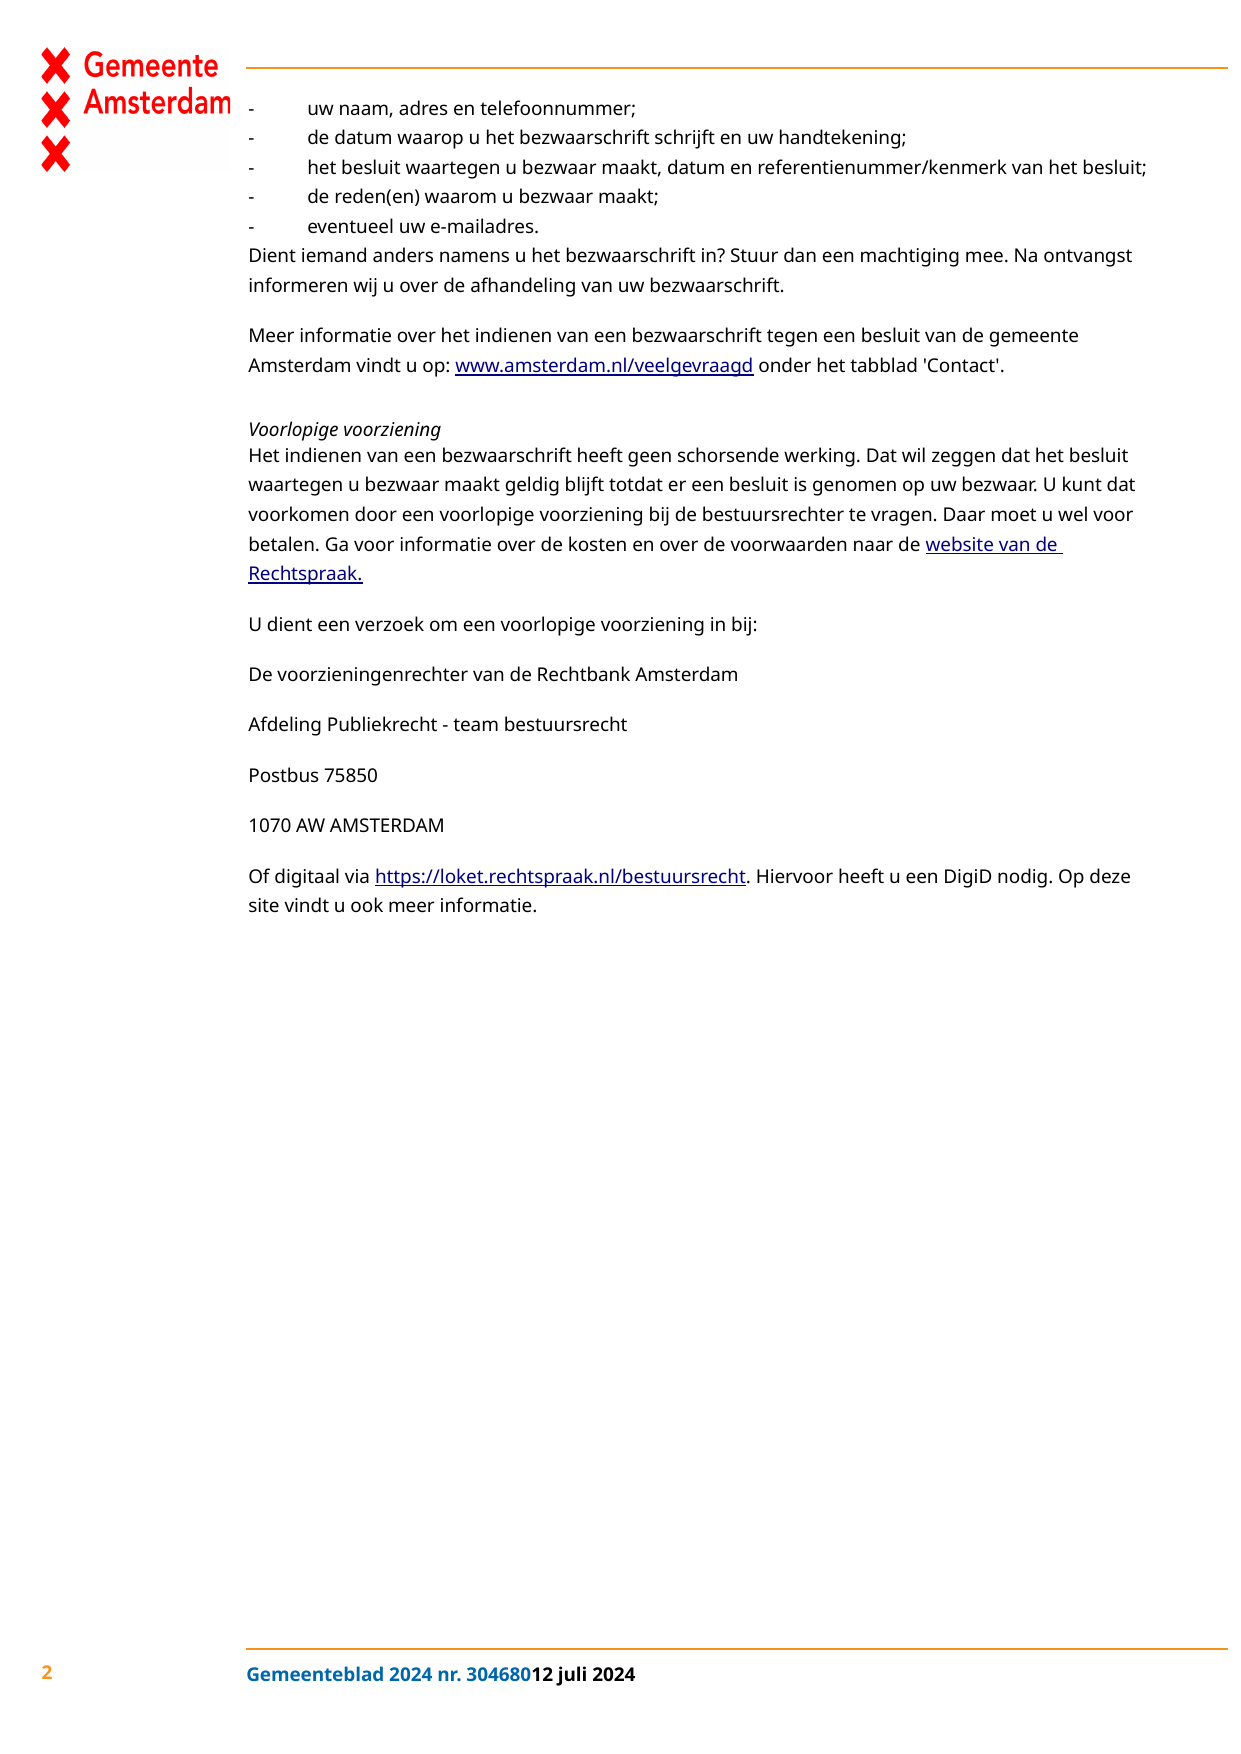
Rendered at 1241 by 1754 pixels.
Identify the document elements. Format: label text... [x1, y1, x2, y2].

list het besluit waartegen u bezwaar maakt, datum en referentienummer/kenmerk van het besluit; [248, 154, 1152, 180]
text Dient iemand anders namens u het bezwaarschrift in? Stuur dan een machtiging mee. Na ontvangst informeren wij u over de afhandeling van uw bezwaarschrift. [248, 243, 1152, 298]
list uw naam, adres en telefoonnummer; [248, 95, 1152, 121]
list de datum waarop u het bezwaarschrift schrijft en uw handtekening; [248, 124, 1152, 150]
text De voorzieningenrechter van de Rechtbank Amsterdam [248, 661, 1152, 687]
text Het indienen van een bezwaarschrift heeft geen schorsende werking. Dat wil zeggen dat het besluit waartegen u bezwaar maakt geldig blijft totdat er een besluit is genomen op uw bezwaar. U kunt dat voorkomen door een voorlopige voorziening bij de bestuursrechter te vragen. Daar moet u wel voor betalen. Ga voor informatie over de kosten en over de voorwaarden naar de website van de Rechtspraak. [248, 442, 1152, 586]
list eventueel uw e-mailadres. [248, 213, 1152, 239]
text 1070 AW AMSTERDAM [248, 812, 1152, 838]
text Postbus 75850 [248, 762, 1152, 788]
text Afdeling Publiekrecht - team bestuursrecht [248, 712, 1152, 737]
text Voorlopige voorziening [248, 416, 1152, 442]
text Meer informatie over het indienen van een bezwaarschrift tegen een besluit van de gemeente Amsterdam vindt u op: www.amsterdam.nl/veelgevraagd onder het tabblad 'Contact'. [248, 323, 1152, 378]
text Of digitaal via https://loket.rechtspraak.nl/bestuursrecht. Hiervoor heeft u een DigiD nodig. Op deze site vindt u ook meer informatie. [248, 863, 1152, 918]
text U dient een verzoek om een voorlopige voorziening in bij: [248, 611, 1152, 636]
picture [41, 47, 231, 172]
list de reden(en) waarom u bezwaar maakt; [248, 183, 1152, 209]
